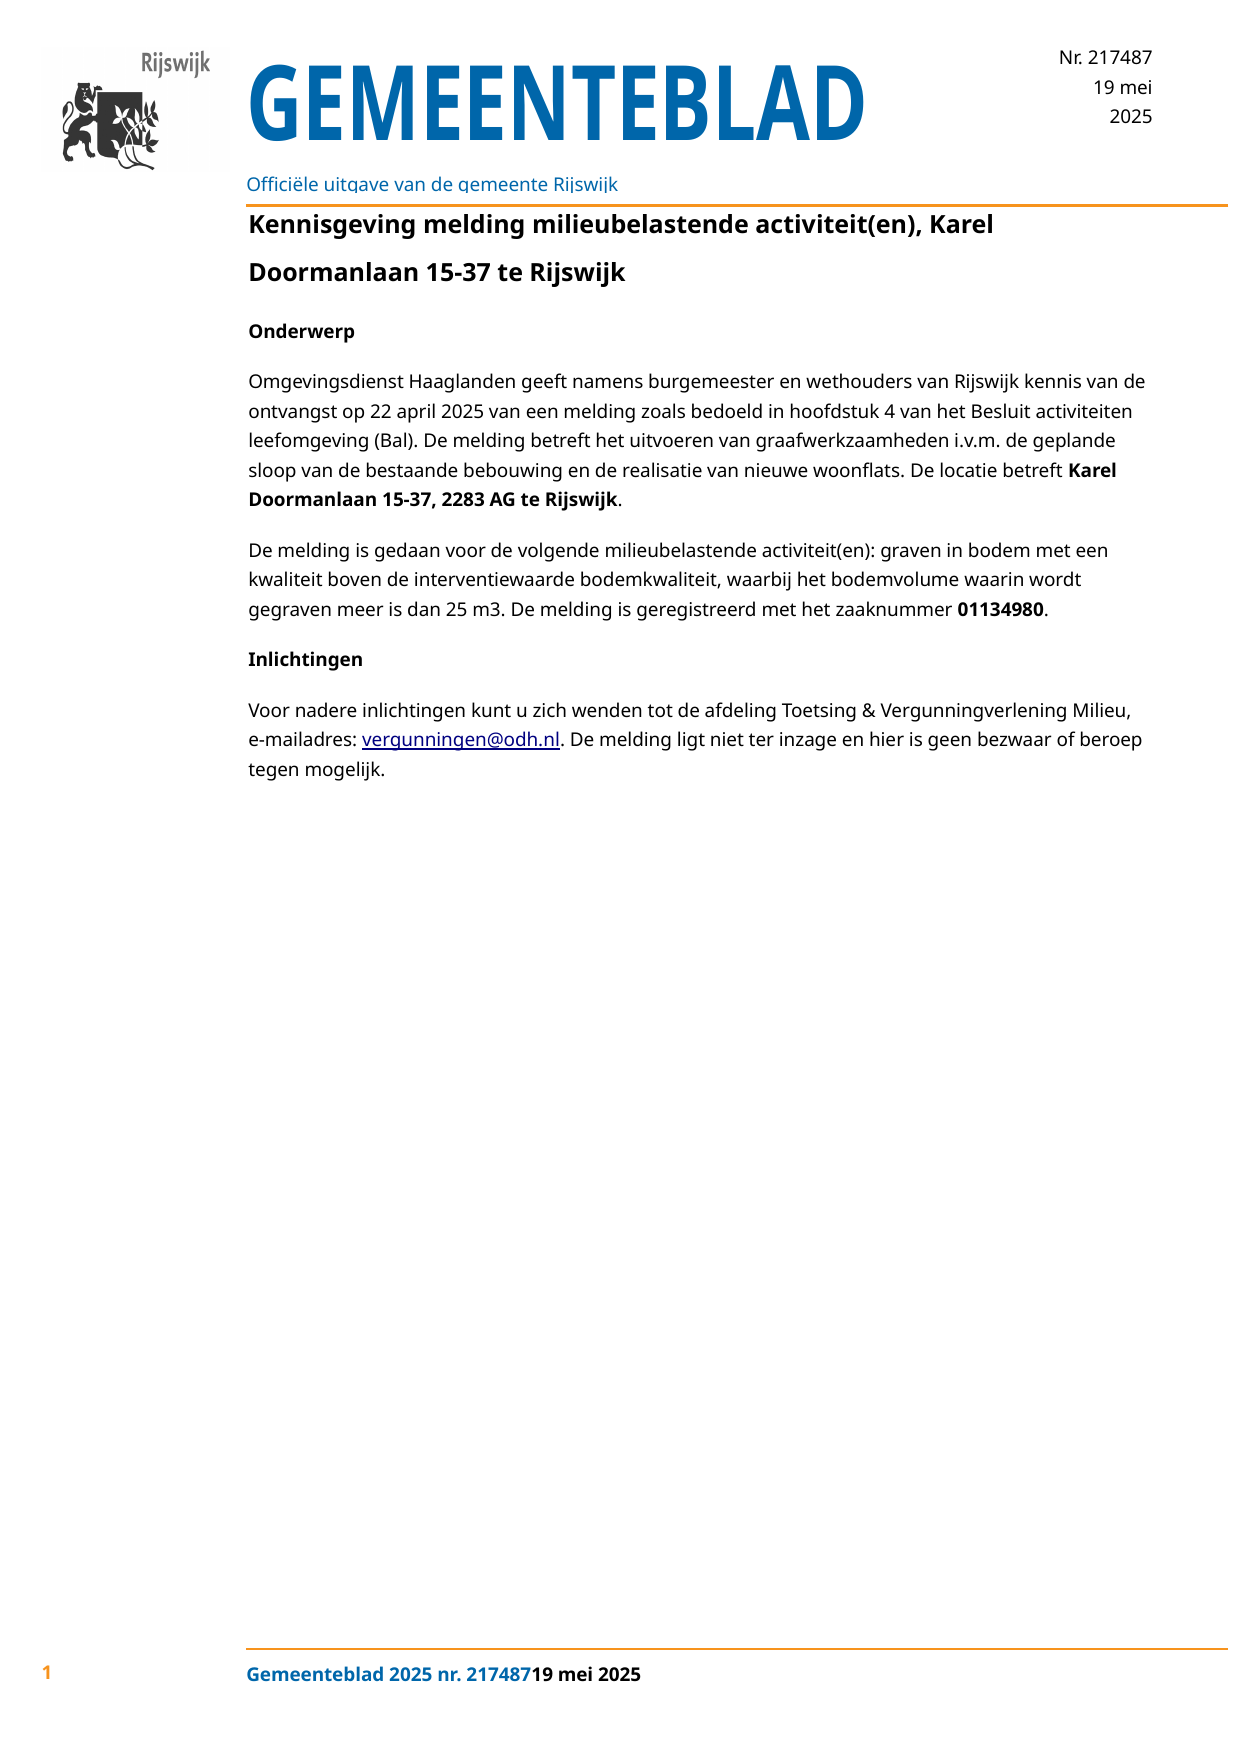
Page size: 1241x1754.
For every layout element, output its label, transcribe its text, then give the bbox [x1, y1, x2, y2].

text Kennisgeving melding milieubelastende activiteit(en), Karel Doormanlaan 15-37 te Rijswijk [248, 207, 1152, 288]
picture [41, 47, 231, 172]
text Voor nadere inlichtingen kunt u zich wenden tot de afdeling Toetsing & Vergunningverlening Milieu, e-mailadres: vergunningen@odh.nl. De melding ligt niet ter inzage en hier is geen bezwaar of beroep tegen mogelijk. [248, 697, 1152, 782]
text De melding is gedaan voor de volgende milieubelastende activiteit(en): graven in bodem met een kwaliteit boven de interventiewaarde bodemkwaliteit, waarbij het bodemvolume waarin wordt gegraven meer is dan 25 m3. De melding is geregistreerd met het zaaknummer 01134980. [248, 537, 1152, 622]
text Inlichtingen [248, 647, 1152, 672]
text Omgevingsdienst Haaglanden geeft namens burgemeester en wethouders van Rijswijk kennis van de ontvangst op 22 april 2025 van een melding zoals bedoeld in hoofdstuk 4 van het Besluit activiteiten leefomgeving (Bal). De melding betreft het uitvoeren van graafwerkzaamheden i.v.m. de geplande sloop van de bestaande bebouwing en de realisatie van nieuwe woonflats. De locatie betreft Karel Doormanlaan 15-37, 2283 AG te Rijswijk. [248, 368, 1152, 512]
text Onderwerp [248, 318, 1152, 344]
